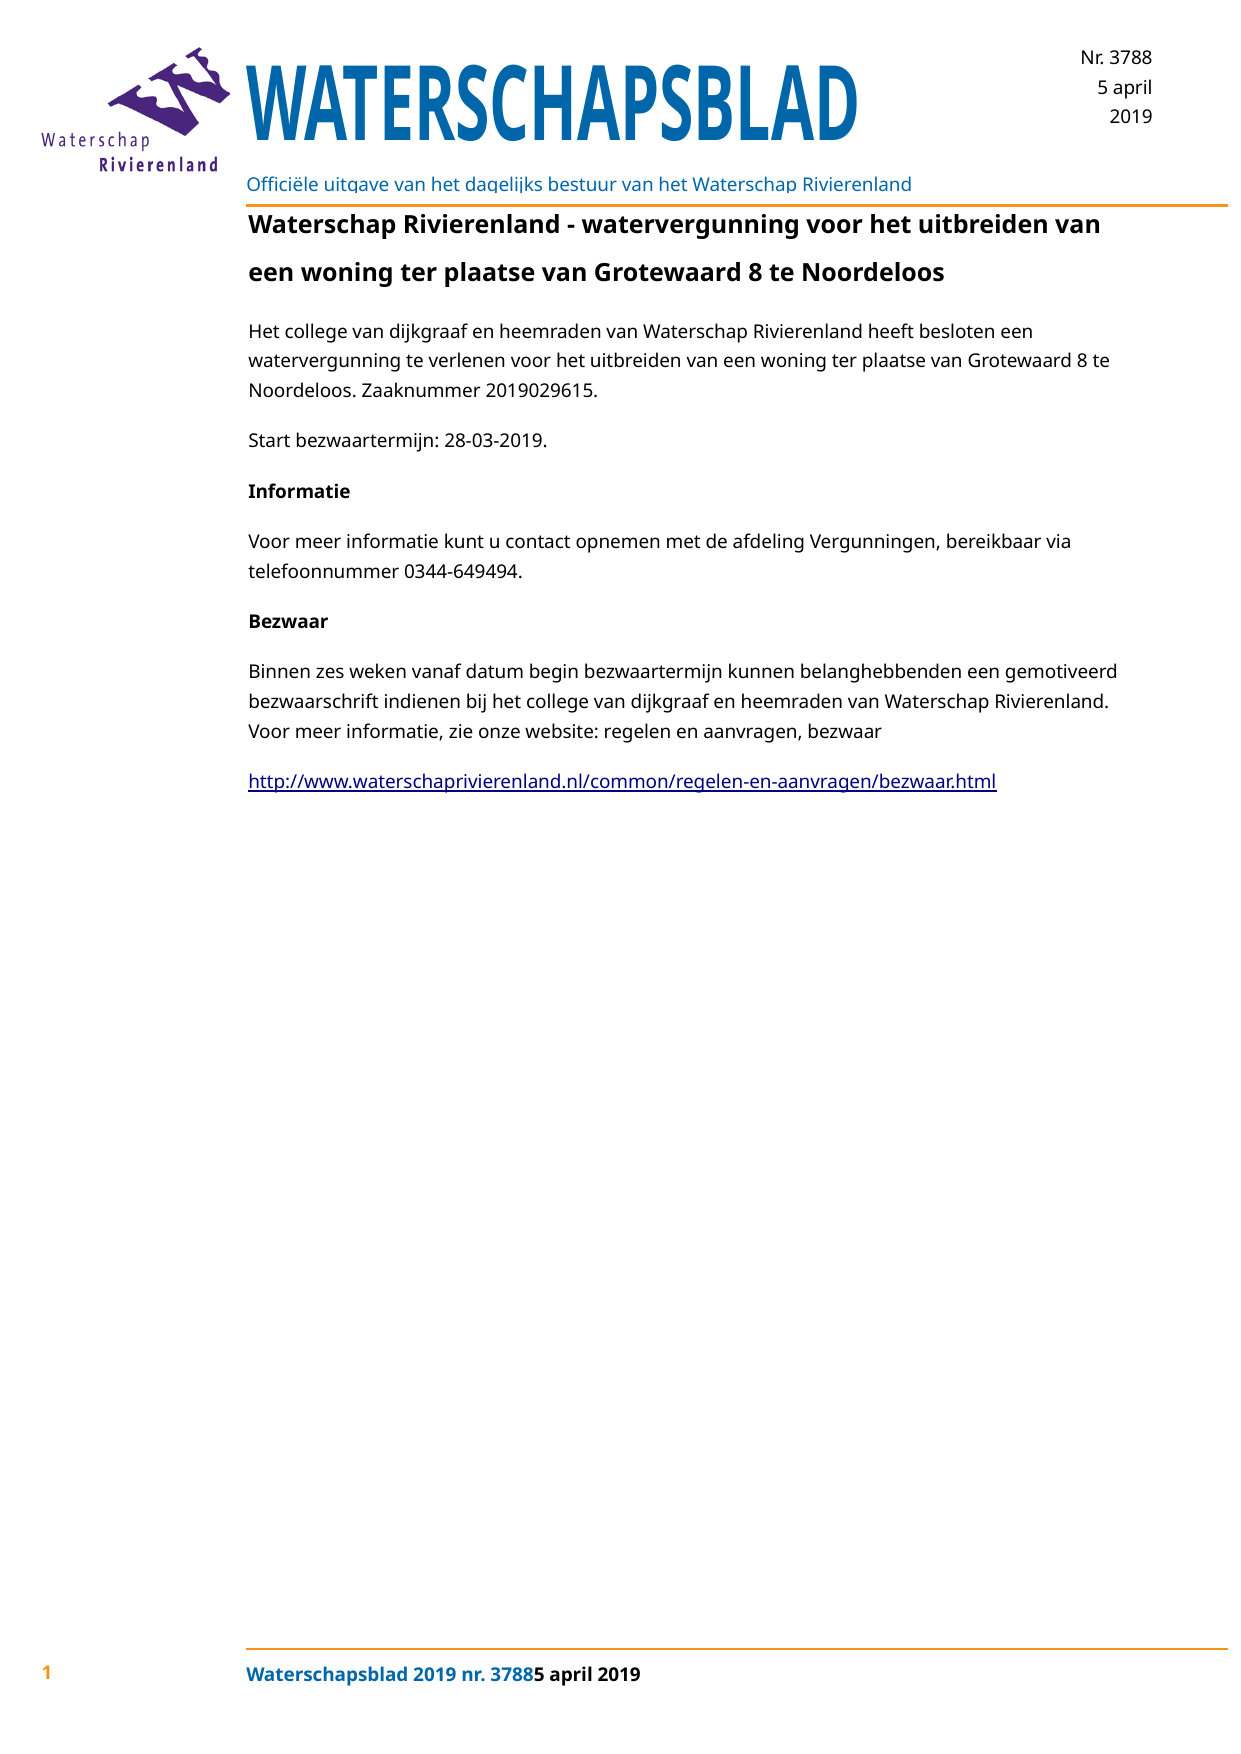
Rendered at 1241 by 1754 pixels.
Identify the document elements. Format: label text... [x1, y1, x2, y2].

text Het college van dijkgraaf en heemraden van Waterschap Rivierenland heeft besloten een watervergunning te verlenen voor het uitbreiden van een woning ter plaatse van Grotewaard 8 te Noordeloos. Zaaknummer 2019029615. [248, 318, 1152, 403]
text Waterschap Rivierenland - watervergunning voor het uitbreiden van een woning ter plaatse van Grotewaard 8 te Noordeloos [248, 207, 1152, 288]
text http://www.waterschaprivierenland.nl/common/regelen-en-aanvragen/bezwaar.html [248, 768, 1152, 794]
text Voor meer informatie kunt u contact opnemen met de afdeling Vergunningen, bereikbaar via telefoonnummer 0344-649494. [248, 528, 1152, 584]
text Start bezwaartermijn: 28-03-2019. [248, 427, 1152, 453]
text Binnen zes weken vanaf datum begin bezwaartermijn kunnen belanghebbenden een gemotiveerd bezwaarschrift indienen bij het college van dijkgraaf en heemraden van Waterschap Rivierenland. Voor meer informatie, zie onze website: regelen en aanvragen, bezwaar [248, 659, 1152, 744]
text Informatie [248, 478, 1152, 504]
picture [41, 47, 231, 172]
text Bezwaar [248, 608, 1152, 634]
